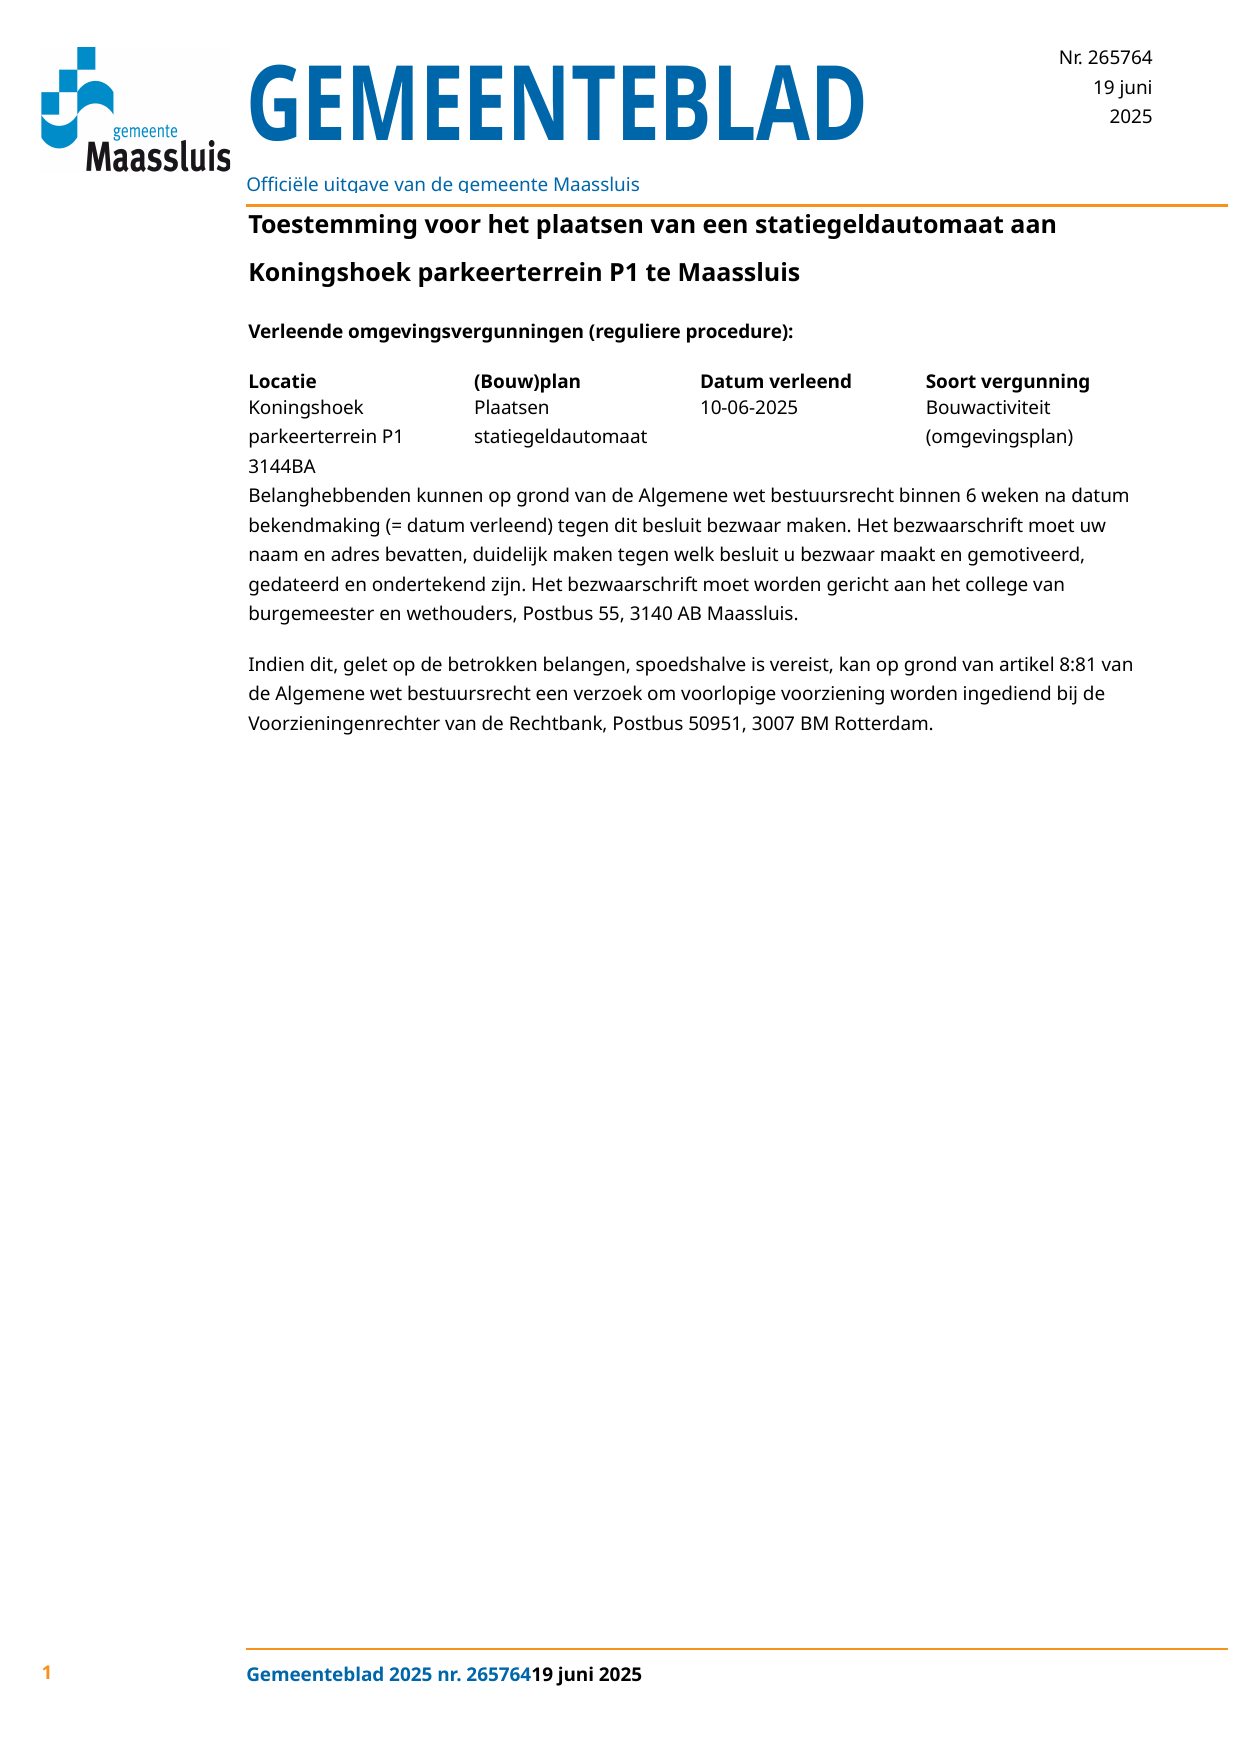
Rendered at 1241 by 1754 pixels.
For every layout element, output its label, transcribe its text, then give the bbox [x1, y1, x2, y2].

picture [41, 47, 77, 92]
text Toestemming voor het plaatsen van een statiegeldautomaat aan Koningshoek parkeerterrein P1 te Maassluis [248, 207, 1152, 288]
text Indien dit, gelet op de betrokken belangen, spoedshalve is vereist, kan op grond van artikel 8:81 van de Algemene wet bestuursrecht een verzoek om voorlopige voorziening worden ingediend bij de Voorzieningenrechter van de Rechtbank, Postbus 50951, 3007 BM Rotterdam. [248, 651, 1152, 736]
table_header (Bouw)plan [474, 369, 700, 394]
table_header Locatie [248, 369, 474, 394]
table_cell Plaatsen statiegeldautomaat [474, 394, 700, 479]
picture [41, 47, 231, 172]
table_cell Koningshoek parkeerterrein P1 3144BA [248, 394, 474, 479]
table_cell Bouwactiviteit (omgevingsplan) [926, 394, 1152, 479]
text Belanghebbenden kunnen op grond van de Algemene wet bestuursrecht binnen 6 weken na datum bekendmaking (= datum verleend) tegen dit besluit bezwaar maken. Het bezwaarschrift moet uw naam en adres bevatten, duidelijk maken tegen welk besluit u bezwaar maakt en gemotiveerd, gedateerd en ondertekend zijn. Het bezwaarschrift moet worden gericht aan het college van burgemeester en wethouders, Postbus 55, 3140 AB Maassluis. [248, 482, 1152, 626]
table_header Soort vergunning [926, 369, 1152, 394]
text Verleende omgevingsvergunningen (reguliere procedure): [248, 318, 1152, 344]
table_cell 10-06-2025 [700, 394, 926, 479]
table_header Datum verleend [700, 369, 926, 394]
